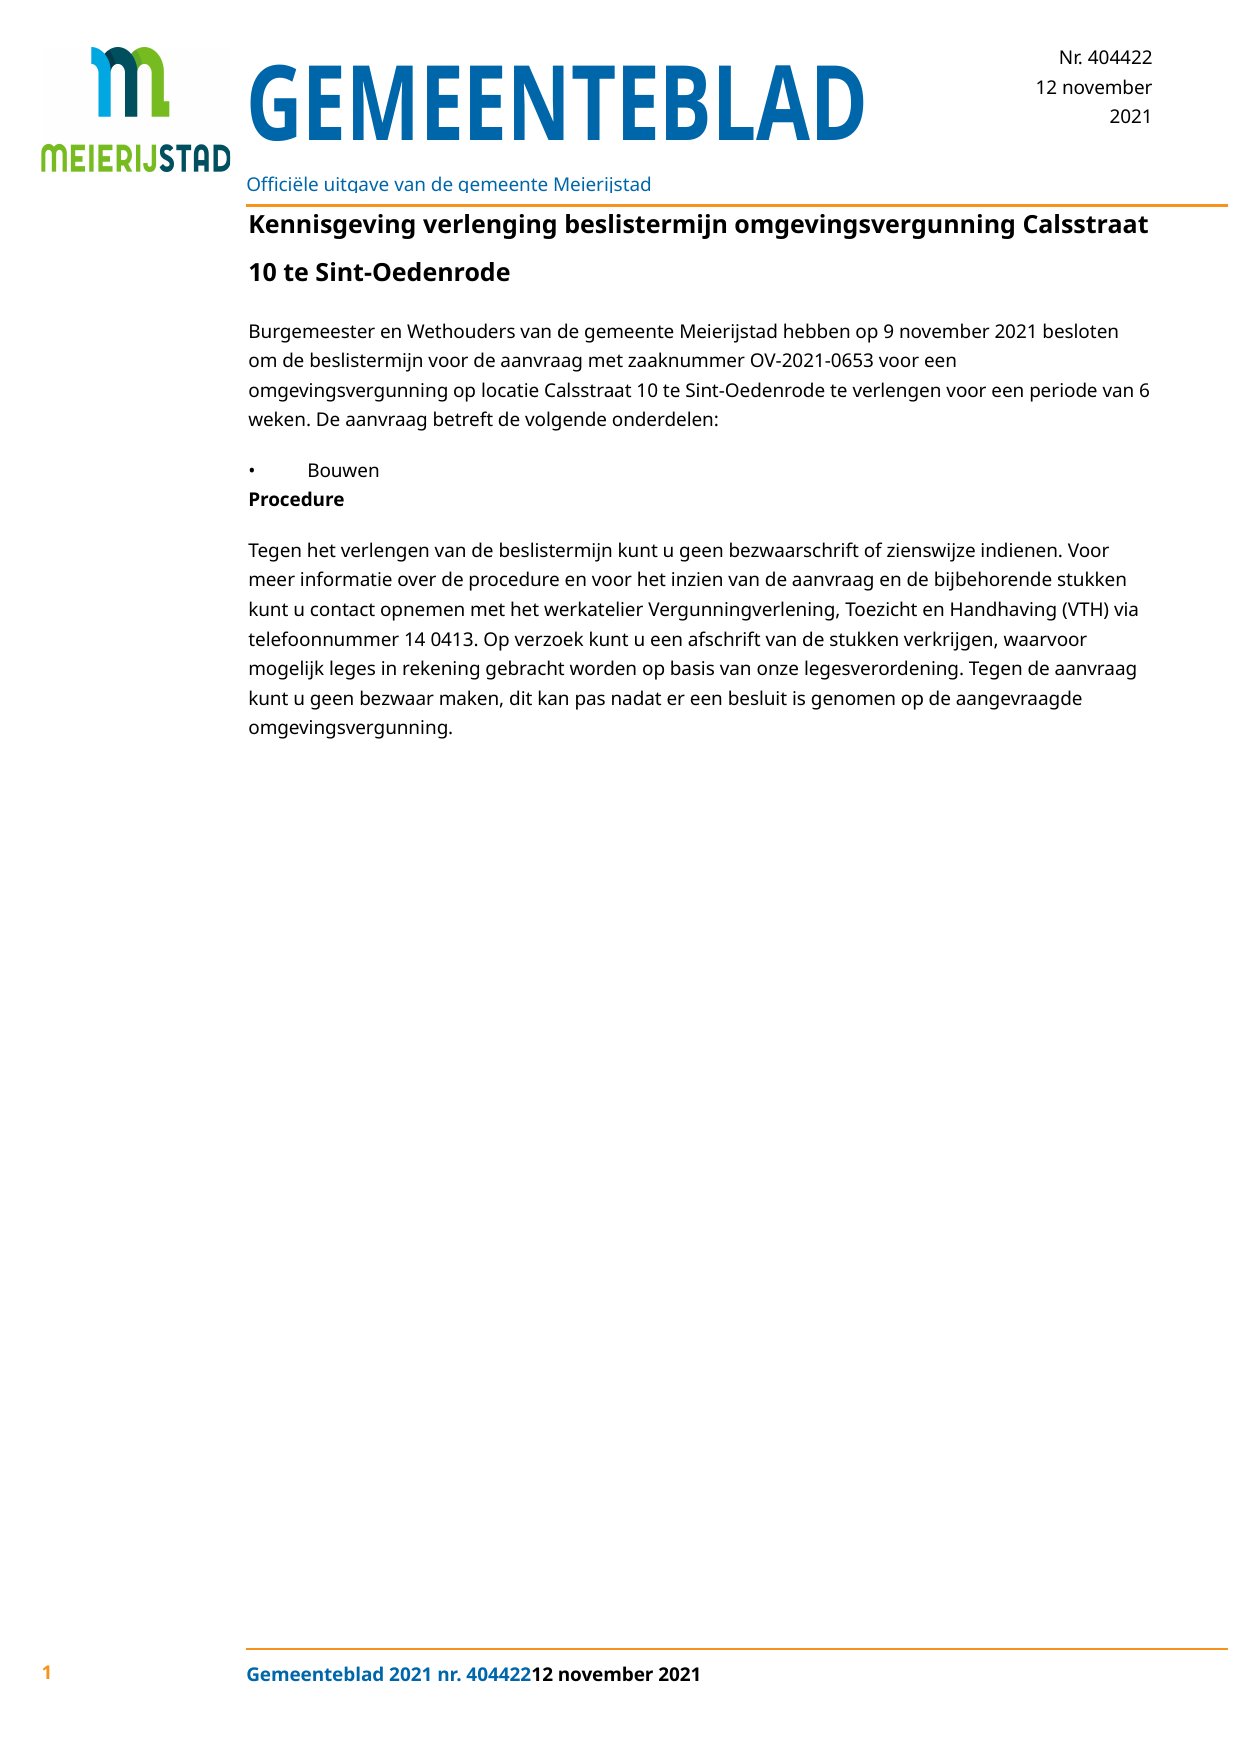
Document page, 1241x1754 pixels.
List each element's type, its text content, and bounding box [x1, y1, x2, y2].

text Kennisgeving verlenging beslistermijn omgevingsvergunning Calsstraat 10 te Sint-Oedenrode [248, 207, 1152, 288]
text Tegen het verlengen van de beslistermijn kunt u geen bezwaarschrift of zienswijze indienen. Voor meer informatie over de procedure en voor het inzien van de aanvraag en de bijbehorende stukken kunt u contact opnemen met het werkatelier Vergunningverlening, Toezicht en Handhaving (VTH) via telefoonnummer 14 0413. Op verzoek kunt u een afschrift van de stukken verkrijgen, waarvoor mogelijk leges in rekening gebracht worden op basis van onze legesverordening. Tegen de aanvraag kunt u geen bezwaar maken, dit kan pas nadat er een besluit is genomen op de aangevraagde omgevingsvergunning. [248, 537, 1152, 740]
text Burgemeester en Wethouders van de gemeente Meierijstad hebben op 9 november 2021 besloten om de beslistermijn voor de aanvraag met zaaknummer OV-2021-0653 voor een omgevingsvergunning op locatie Calsstraat 10 te Sint-Oedenrode te verlengen voor een periode van 6 weken. De aanvraag betreft de volgende onderdelen: [248, 318, 1152, 432]
list Bouwen [248, 457, 1152, 483]
text Procedure [248, 487, 1152, 512]
picture [41, 47, 231, 172]
